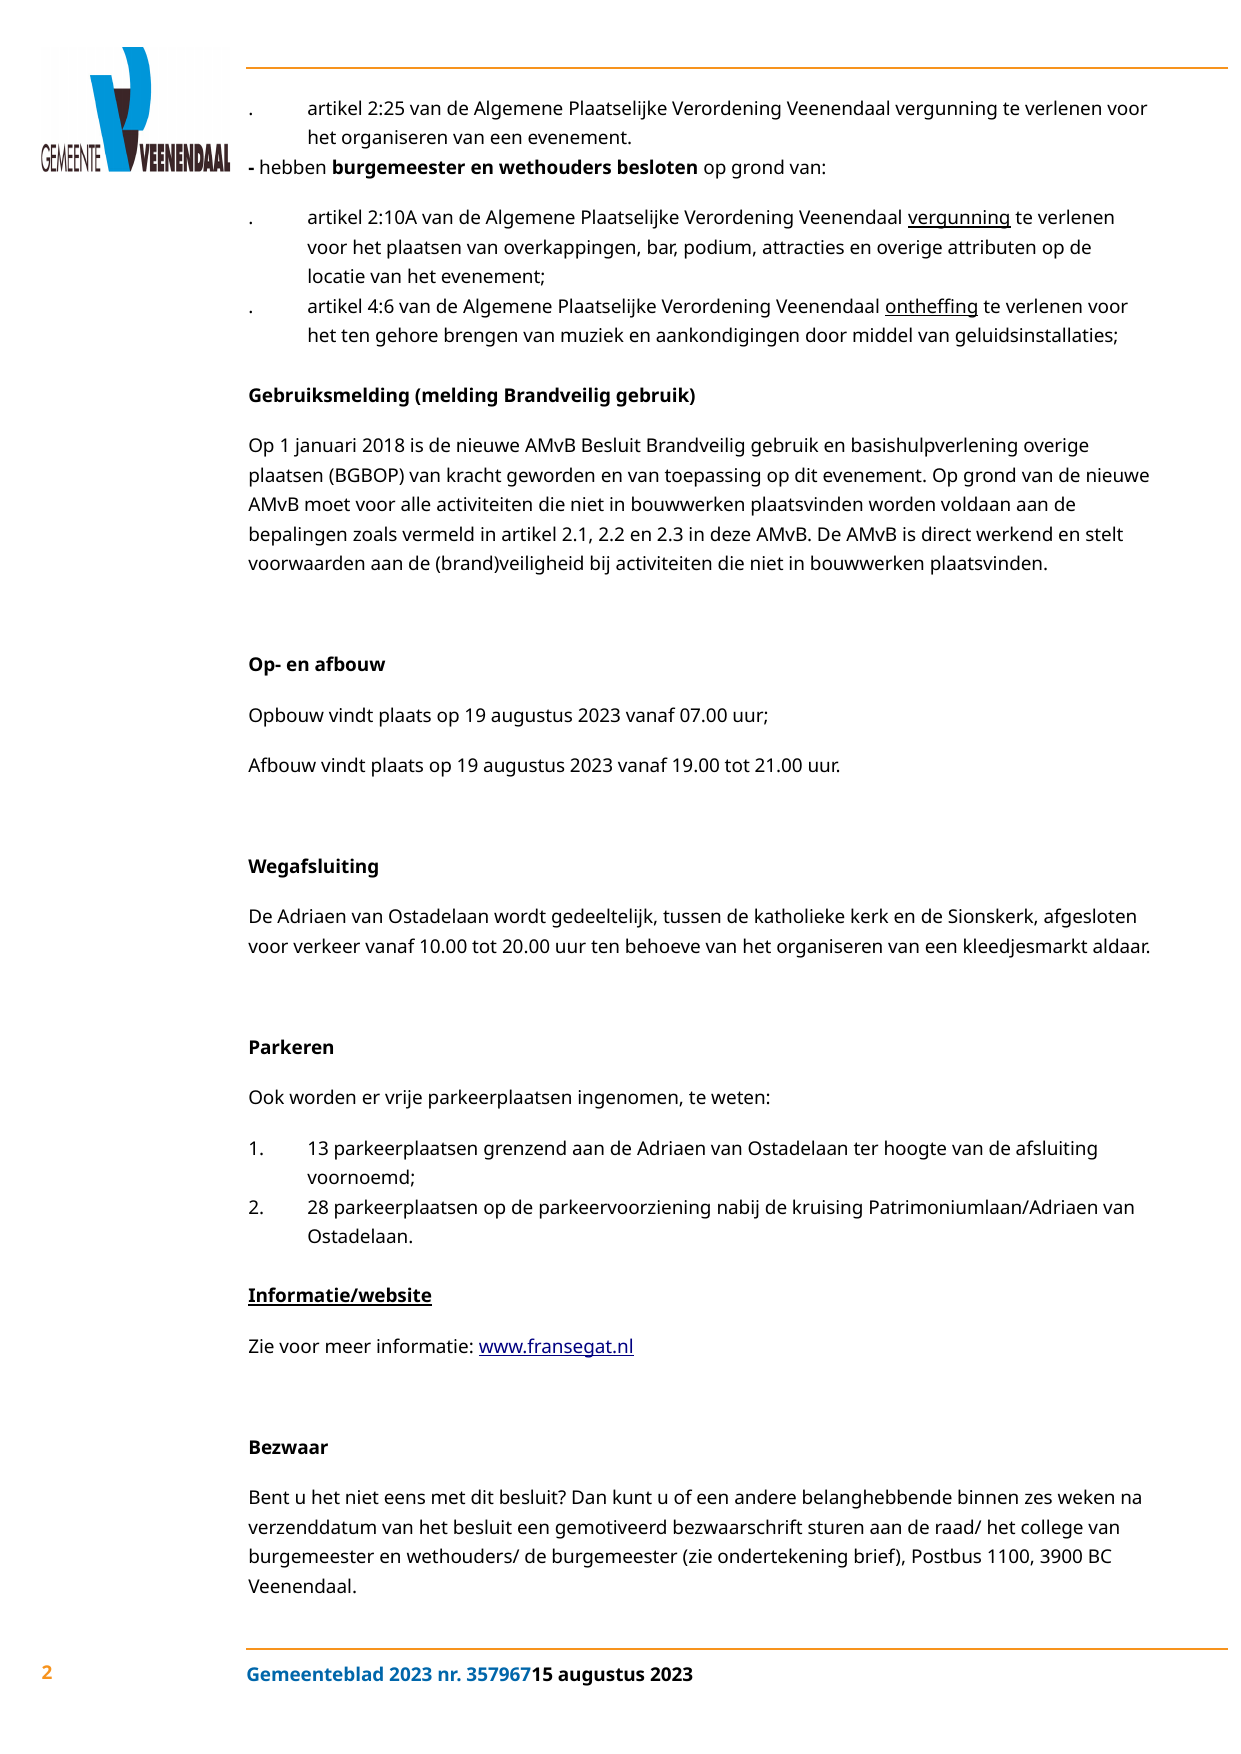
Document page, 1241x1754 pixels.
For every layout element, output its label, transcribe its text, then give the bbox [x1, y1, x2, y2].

text Bent u het niet eens met dit besluit? Dan kunt u of een andere belanghebbende binnen zes weken na verzenddatum van het besluit een gemotiveerd bezwaarschrift sturen aan de raad/ het college van burgemeester en wethouders/ de burgemeester (zie ondertekening brief), Postbus 1100, 3900 BC Veenendaal. [248, 1484, 1152, 1599]
text Op- en afbouw [248, 651, 1152, 677]
text Informatie/website [248, 1283, 1152, 1308]
text Zie voor meer informatie: www.fransegat.nl [248, 1333, 1152, 1359]
list artikel 4:6 van de Algemene Plaatselijke Verordening Veenendaal ontheffing te verlenen voor het ten gehore brengen van muziek en aankondigingen door middel van geluidsinstallaties; [248, 293, 1152, 348]
picture [123, 47, 231, 172]
text Parkeren [248, 1034, 1152, 1060]
text De Adriaen van Ostadelaan wordt gedeeltelijk, tussen de katholieke kerk en de Sionskerk, afgesloten voor verkeer vanaf 10.00 tot 20.00 uur ten behoeve van het organiseren van een kleedjesmarkt aldaar. [248, 903, 1152, 959]
text Afbouw vindt plaats op 19 augustus 2023 vanaf 19.00 tot 21.00 uur. [248, 752, 1152, 778]
text Opbouw vindt plaats op 19 augustus 2023 vanaf 07.00 uur; [248, 702, 1152, 728]
text Ook worden er vrije parkeerplaatsen ingenomen, te weten: [248, 1084, 1152, 1110]
text Bezwaar [248, 1434, 1152, 1460]
list artikel 2:10A van de Algemene Plaatselijke Verordening Veenendaal vergunning te verlenen voor het plaatsen van overkappingen, bar, podium, attracties en overige attributen op de locatie van het evenement; [248, 204, 1152, 289]
list artikel 2:25 van de Algemene Plaatselijke Verordening Veenendaal vergunning te verlenen voor het organiseren van een evenement. [248, 95, 1152, 150]
text Wegafsluiting [248, 853, 1152, 879]
list 28 parkeerplaatsen op de parkeervoorziening nabij de kruising Patrimoniumlaan/Adriaen van Ostadelaan. [248, 1194, 1152, 1249]
text Op 1 januari 2018 is de nieuwe AMvB Besluit Brandveilig gebruik en basishulpverlening overige plaatsen (BGBOP) van kracht geworden en van toepassing op dit evenement. Op grond van de nieuwe AMvB moet voor alle activiteiten die niet in bouwwerken plaatsvinden worden voldaan aan de bepalingen zoals vermeld in artikel 2.1, 2.2 en 2.3 in deze AMvB. De AMvB is direct werkend en stelt voorwaarden aan de (brand)veiligheid bij activiteiten die niet in bouwwerken plaatsvinden. [248, 432, 1152, 576]
list 13 parkeerplaatsen grenzend aan de Adriaen van Ostadelaan ter hoogte van de afsluiting voornoemd; [248, 1135, 1152, 1190]
text Gebruiksmelding (melding Brandveilig gebruik) [248, 382, 1152, 408]
text - hebben burgemeester en wethouders besloten op grond van: [248, 154, 1152, 180]
picture [41, 47, 130, 172]
